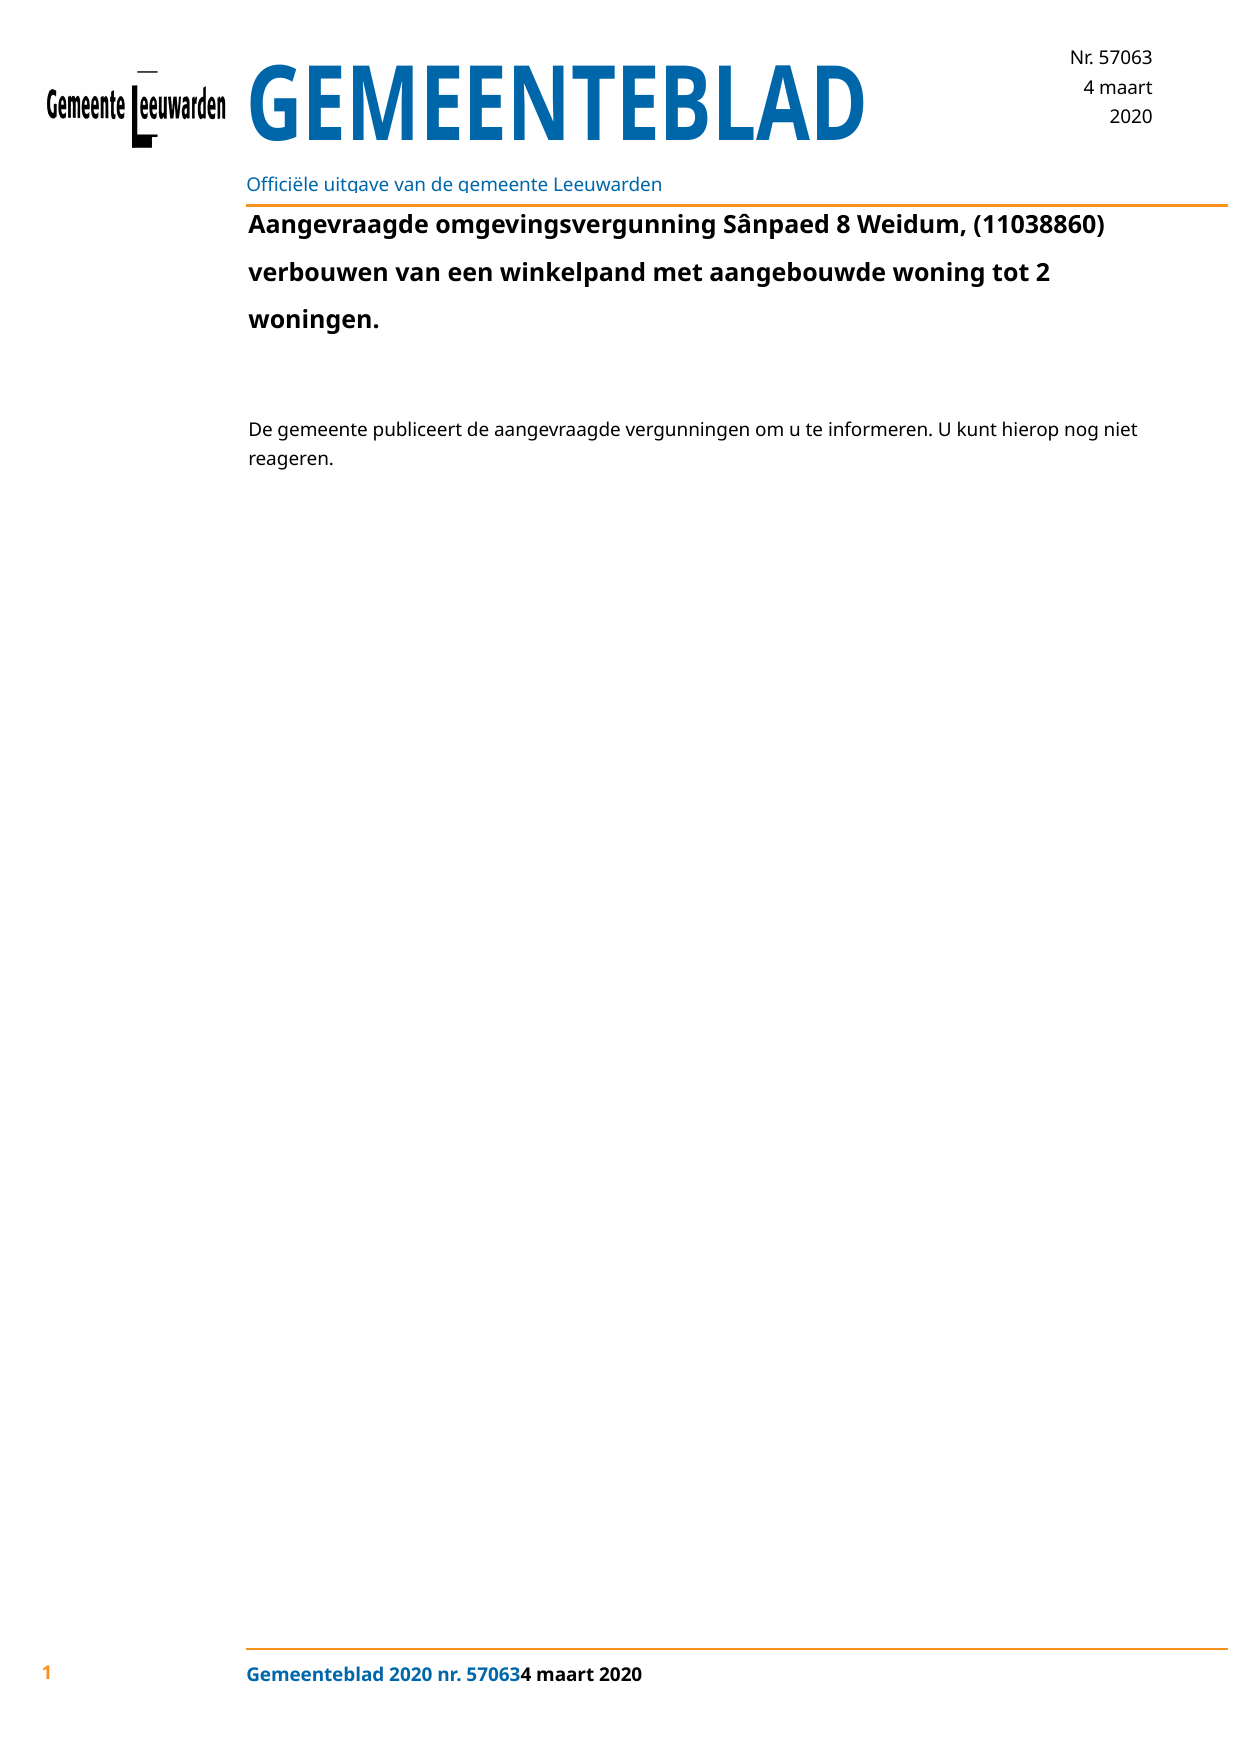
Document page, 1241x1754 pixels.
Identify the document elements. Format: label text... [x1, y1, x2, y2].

text De gemeente publiceert de aangevraagde vergunningen om u te informeren. U kunt hierop nog niet reageren. [248, 416, 1152, 471]
text Aangevraagde omgevingsvergunning Sânpaed 8 Weidum, (11038860) verbouwen van een winkelpand met aangebouwde woning tot 2 woningen. [248, 207, 1152, 336]
picture [41, 47, 231, 172]
